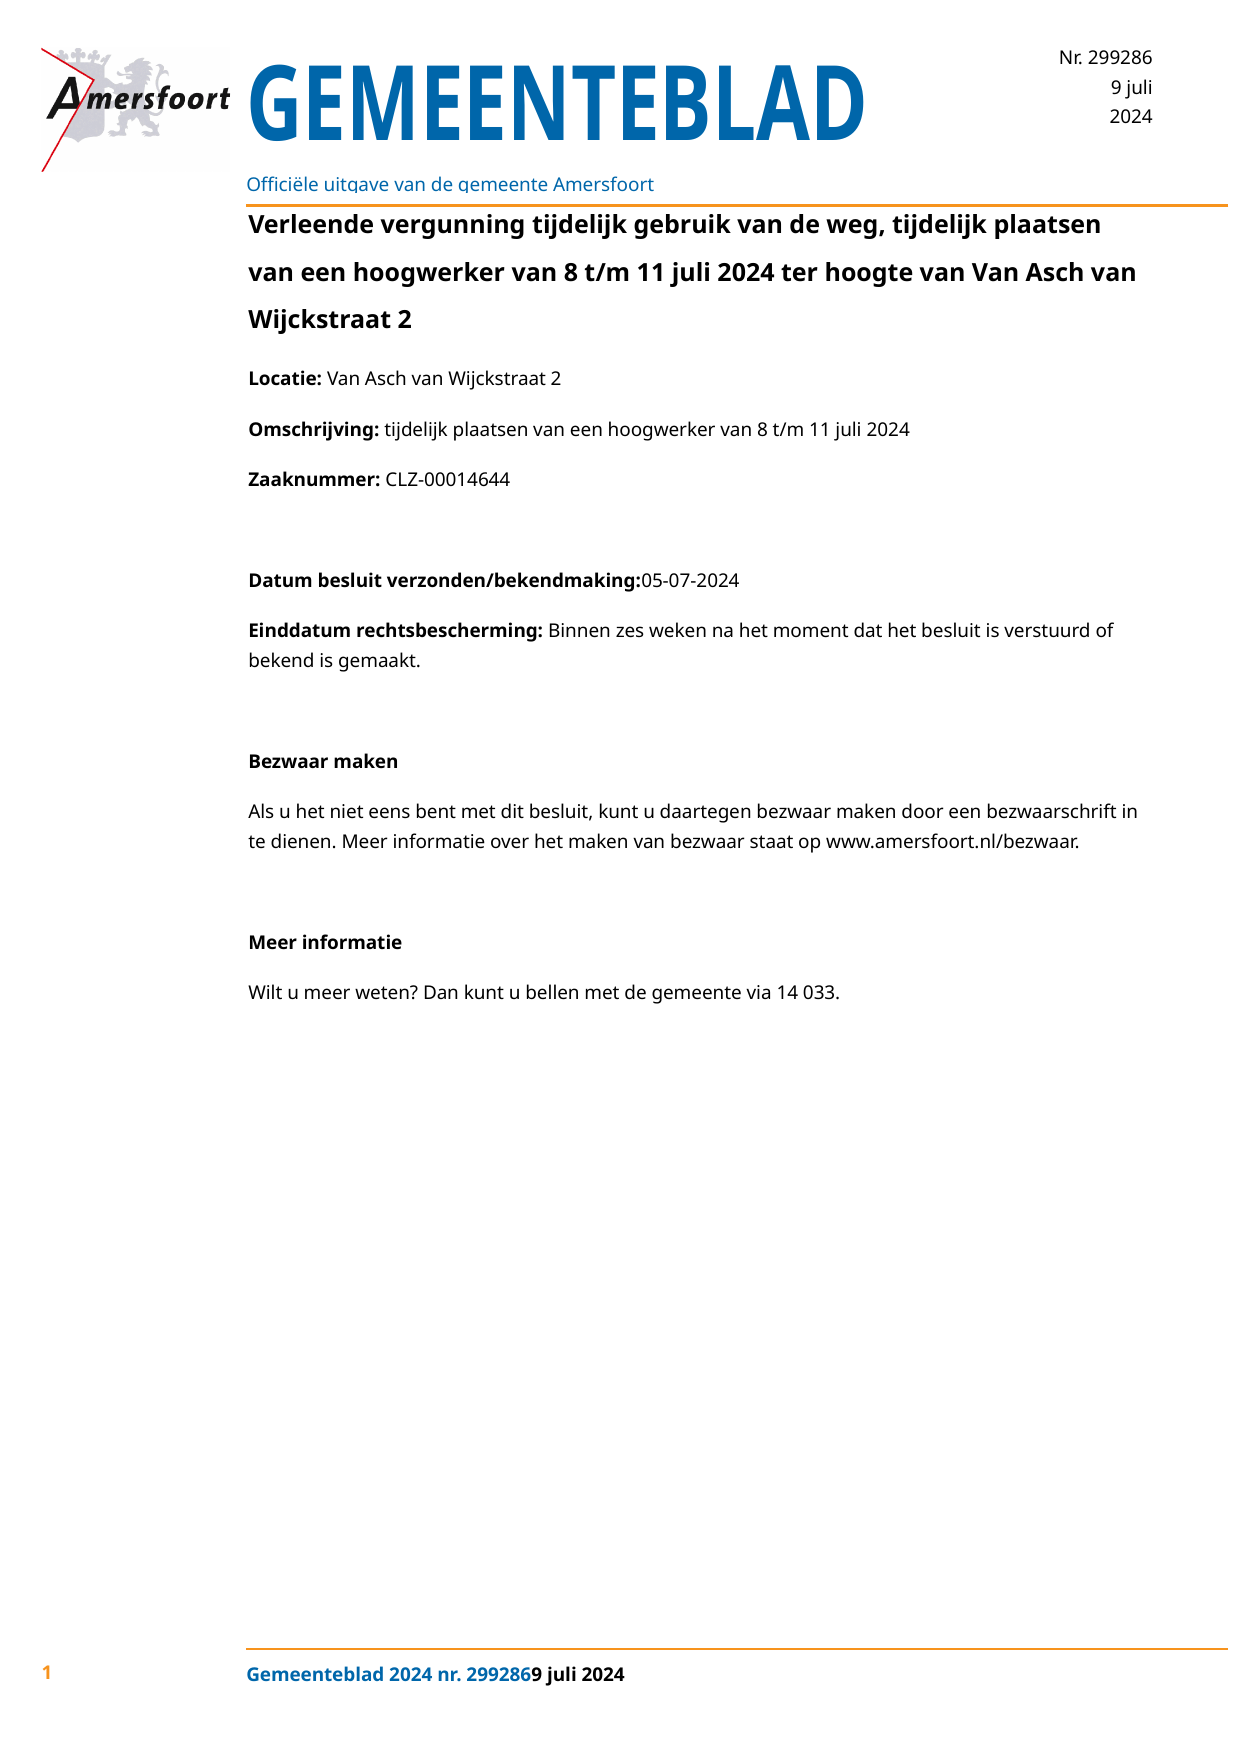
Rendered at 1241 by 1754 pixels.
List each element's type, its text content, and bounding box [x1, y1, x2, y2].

text Omschrijving: tijdelijk plaatsen van een hoogwerker van 8 t/m 11 juli 2024 [248, 416, 1152, 442]
text Meer informatie [248, 929, 1152, 954]
text Als u het niet eens bent met dit besluit, kunt u daartegen bezwaar maken door een bezwaarschrift in te dienen. Meer informatie over het maken van bezwaar staat op www.amersfoort.nl/bezwaar. [248, 798, 1152, 854]
text Bezwaar maken [248, 748, 1152, 774]
text Datum besluit verzonden/bekendmaking:05-07-2024 [248, 567, 1152, 593]
picture [41, 47, 231, 172]
text Einddatum rechtsbescherming: Binnen zes weken na het moment dat het besluit is verstuurd of bekend is gemaakt. [248, 618, 1152, 673]
text Wilt u meer weten? Dan kunt u bellen met de gemeente via 14 033. [248, 979, 1152, 1005]
text Verleende vergunning tijdelijk gebruik van de weg, tijdelijk plaatsen van een hoogwerker van 8 t/m 11 juli 2024 ter hoogte van Van Asch van Wijckstraat 2 [248, 207, 1152, 336]
text Zaaknummer: CLZ-00014644 [248, 466, 1152, 492]
text Locatie: Van Asch van Wijckstraat 2 [248, 366, 1152, 391]
